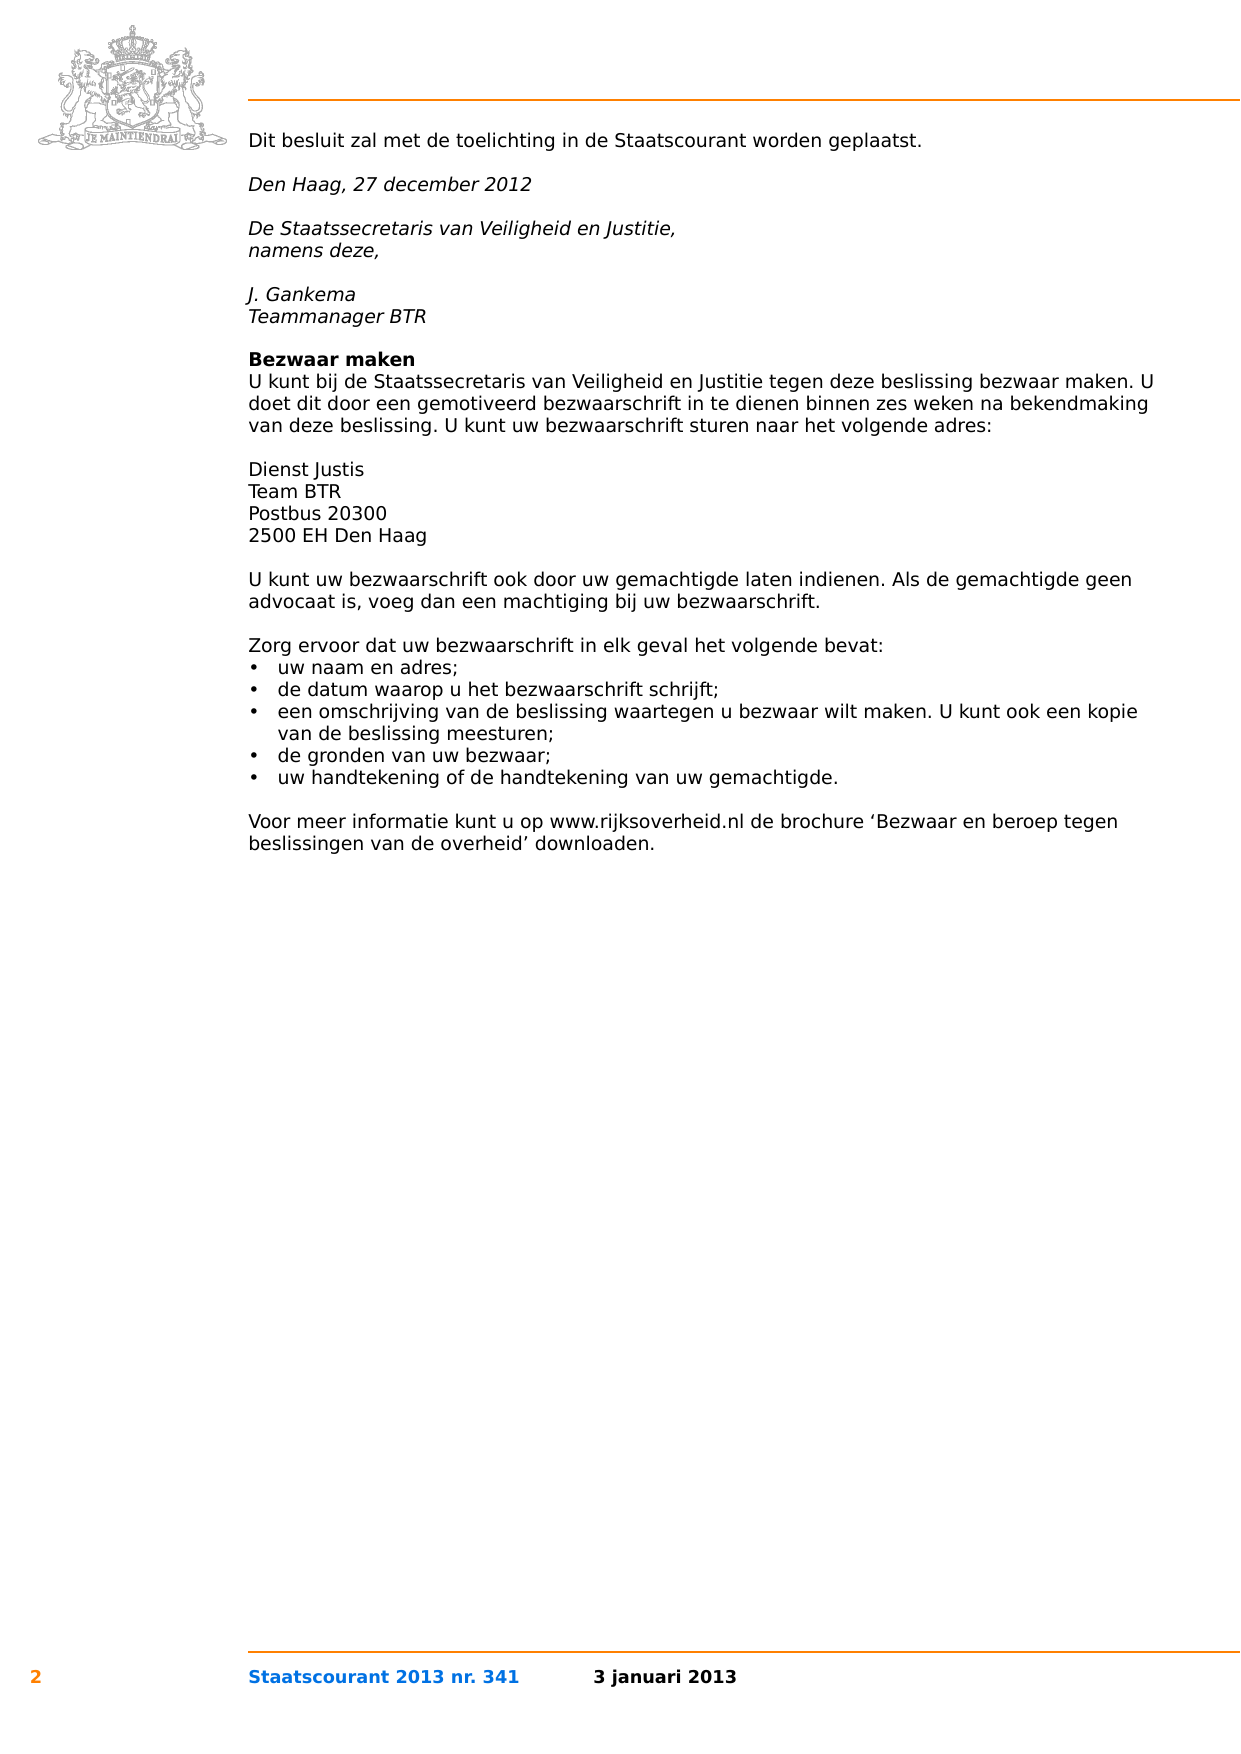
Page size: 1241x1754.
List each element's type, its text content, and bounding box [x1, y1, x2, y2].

text Dit besluit zal met de toelichting in de Staatscourant worden geplaatst. [248, 130, 1163, 152]
text • uw handtekening of de handtekening van uw gemachtigde. [248, 767, 1163, 789]
text Postbus 20300 [248, 503, 1163, 525]
text • de gronden van uw bezwaar; [248, 745, 1163, 767]
text Bezwaar maken [248, 349, 1163, 371]
text Zorg ervoor dat uw bezwaarschrift in elk geval het volgende bevat: [248, 635, 1163, 657]
text • uw naam en adres; [248, 657, 1163, 679]
text De Staatssecretaris van Veiligheid en Justitie, namens deze, J. Gankema Teammanager BTR [248, 218, 1163, 327]
text Dienst Justis [248, 459, 1163, 481]
picture [38, 25, 227, 150]
text U kunt uw bezwaarschrift ook door uw gemachtigde laten indienen. Als de gemachtigde geen advocaat is, voeg dan een machtiging bij uw bezwaarschrift. [248, 569, 1163, 613]
text Den Haag, 27 december 2012 [248, 174, 1163, 196]
text • een omschrijving van de beslissing waartegen u bezwaar wilt maken. U kunt ook een kopie van de beslissing meesturen; [248, 701, 1163, 745]
text 2500 EH Den Haag [248, 525, 1163, 547]
text Voor meer informatie kunt u op www.rijksoverheid.nl de brochure ‘Bezwaar en beroep tegen beslissingen van de overheid’ downloaden. [248, 811, 1163, 854]
text Team BTR [248, 481, 1163, 503]
text • de datum waarop u het bezwaarschrift schrijft; [248, 679, 1163, 701]
text U kunt bij de Staatssecretaris van Veiligheid en Justitie tegen deze beslissing bezwaar maken. U doet dit door een gemotiveerd bezwaarschrift in te dienen binnen zes weken na bekendmaking van deze beslissing. U kunt uw bezwaarschrift sturen naar het volgende adres: [248, 371, 1163, 437]
